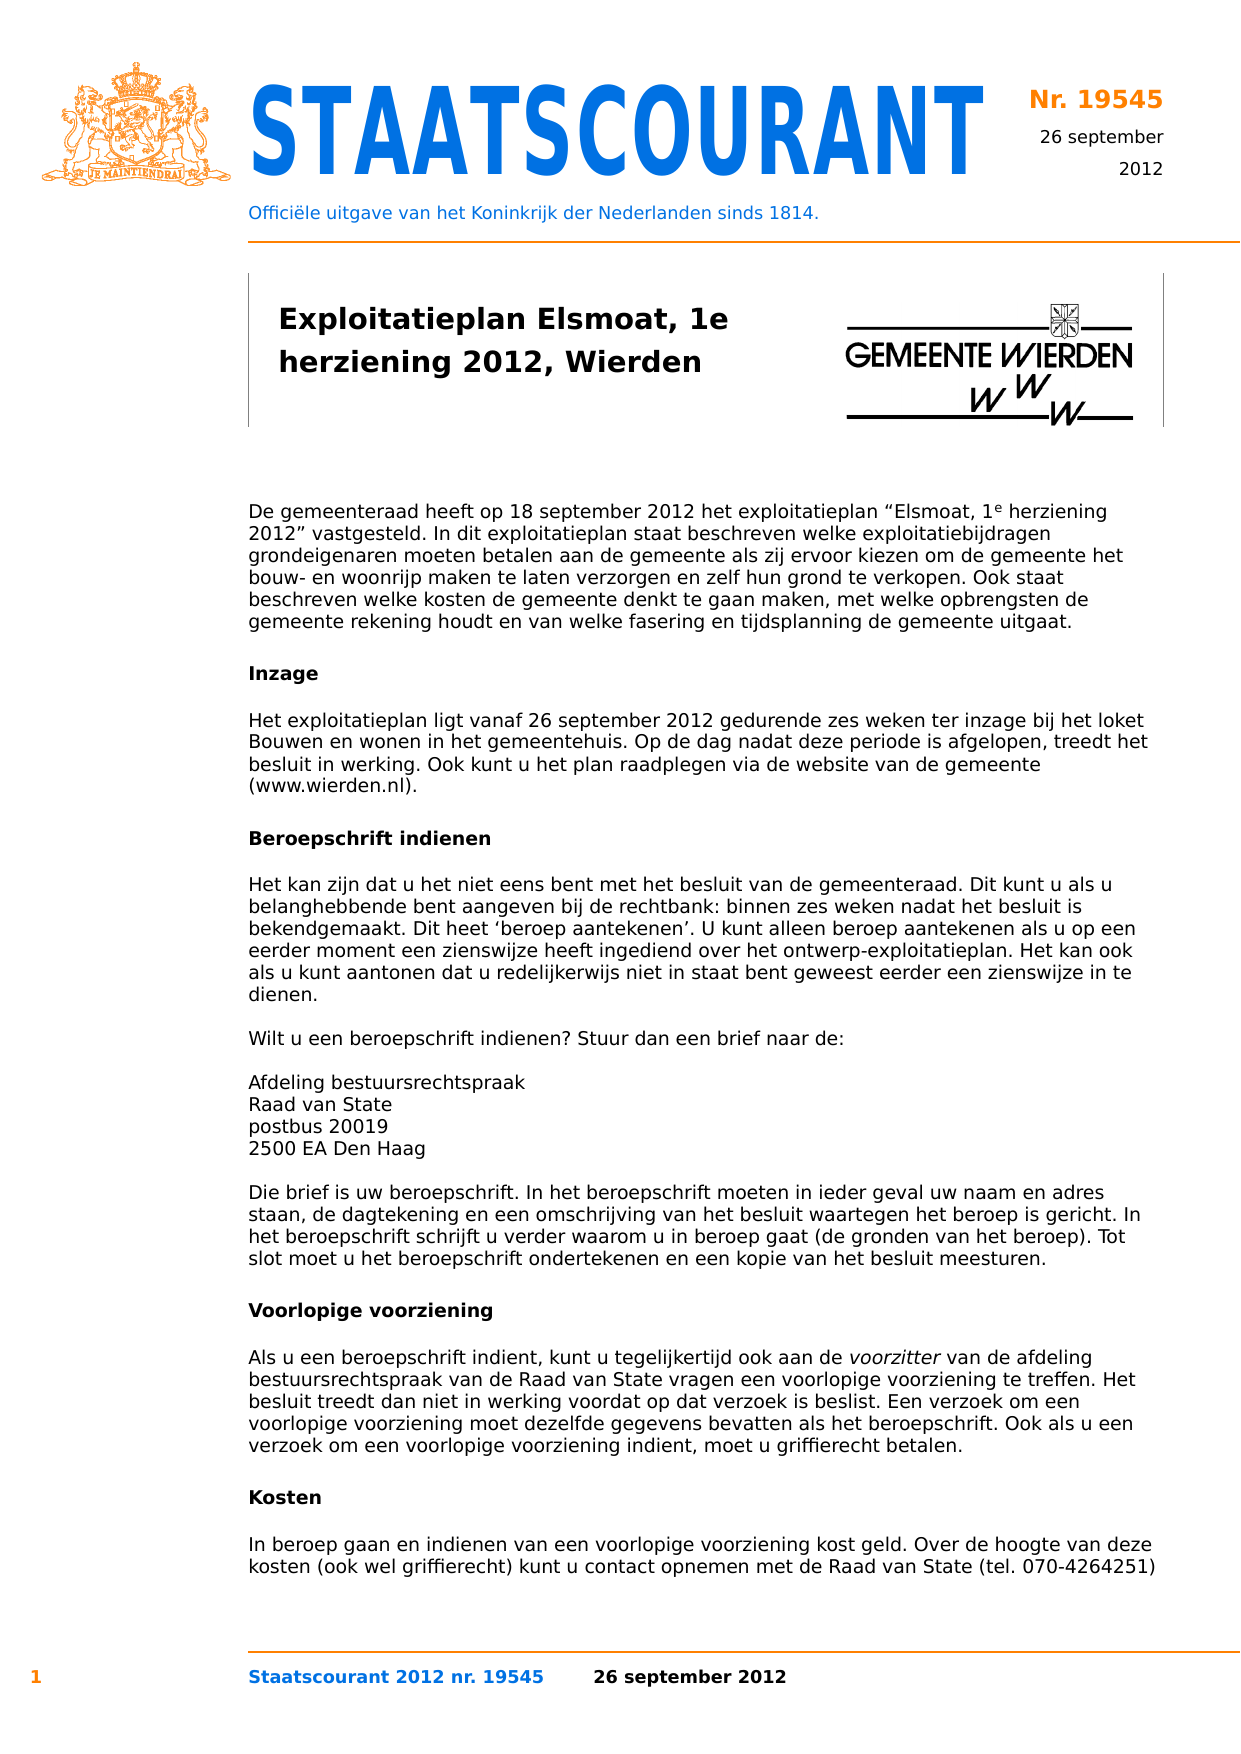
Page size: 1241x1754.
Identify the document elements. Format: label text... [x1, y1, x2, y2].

picture [41, 62, 231, 186]
text Het kan zijn dat u het niet eens bent met het besluit van de gemeenteraad. Dit kunt u als u belanghebbende bent aangeven bij de rechtbank: binnen zes weken nadat het besluit is bekendgemaakt. Dit heet ‘beroep aantekenen’. U kunt alleen beroep aantekenen als u op een eerder moment een zienswijze heeft ingediend over het ontwerp-exploitatieplan. Het kan ook als u kunt aantonen dat u redelijkerwijs niet in staat bent geweest eerder een zienswijze in te dienen. [248, 874, 1163, 1006]
subtitle Beroepschrift indienen [248, 827, 1163, 849]
table_header [25, 62, 248, 241]
subtitle Voorlopige voorziening [248, 1300, 1163, 1322]
text 2500 EA Den Haag [248, 1138, 1163, 1160]
text Die brief is uw beroepschrift. In het beroepschrift moeten in ieder geval uw naam en adres staan, de dagtekening en een omschrijving van het besluit waartegen het beroep is gericht. In het beroepschrift schrijft u verder waarom u in beroep gaat (de gronden van het beroep). Tot slot moet u het beroepschrift ondertekenen en een kopie van het besluit meesturen. [248, 1182, 1163, 1270]
text Wilt u een beroepschrift indienen? Stuur dan een brief naar de: [248, 1028, 1163, 1050]
text Raad van State [248, 1094, 1163, 1116]
subtitle Exploitatieplan Elsmoat, 1e herziening 2012, Wierden [249, 273, 1163, 427]
text In beroep gaan en indienen van een voorlopige voorziening kost geld. Over de hoogte van deze kosten (ook wel griffierecht) kunt u contact opnemen met de Raad van State (tel. 070-4264251) [248, 1533, 1163, 1577]
subtitle Kosten [248, 1487, 1163, 1508]
text Het exploitatieplan ligt vanaf 26 september 2012 gedurende zes weken ter inzage bij het loket Bouwen en wonen in het gemeentehuis. Op de dag nadat deze periode is afgelopen, treedt het besluit in werking. Ook kunt u het plan raadplegen via de website van de gemeente (www.wierden.nl). [248, 709, 1163, 797]
table_header STAATSCOURANT [248, 62, 998, 203]
text De gemeenteraad heeft op 18 september 2012 het exploitatieplan “Elsmoat, 1e herziening 2012” vastgesteld. In dit exploitatieplan staat beschreven welke exploitatiebijdragen grondeigenaren moeten betalen aan de gemeente als zij ervoor kiezen om de gemeente het bouw- en woonrijp maken te laten verzorgen en zelf hun grond te verkopen. Ook staat beschreven welke kosten de gemeente denkt te gaan maken, met welke opbrengsten de gemeente rekening houdt en van welke fasering en tijdsplanning de gemeente uitgaat. [248, 501, 1163, 632]
text Afdeling bestuursrechtspraak [248, 1072, 1163, 1094]
table_cell 26 september [998, 121, 1240, 153]
subtitle Inzage [248, 662, 1163, 684]
table_cell Officiële uitgave van het Koninkrijk der Nederlanden sinds 1814. [248, 203, 1240, 241]
picture [844, 302, 1134, 427]
text postbus 20019 [248, 1116, 1163, 1138]
text Als u een beroepschrift indient, kunt u tegelijkertijd ook aan de voorzitter van de afdeling bestuursrechtspraak van de Raad van State vragen een voorlopige voorziening te treffen. Het besluit treedt dan niet in werking voordat op dat verzoek is beslist. Een verzoek om een voorlopige voorziening moet dezelfde gegevens bevatten als het beroepschrift. Ook als u een verzoek om een voorlopige voorziening indient, moet u griffierecht betalen. [248, 1347, 1163, 1457]
table_cell 2012 [998, 153, 1240, 203]
table_header Nr. 19545 [998, 62, 1240, 121]
